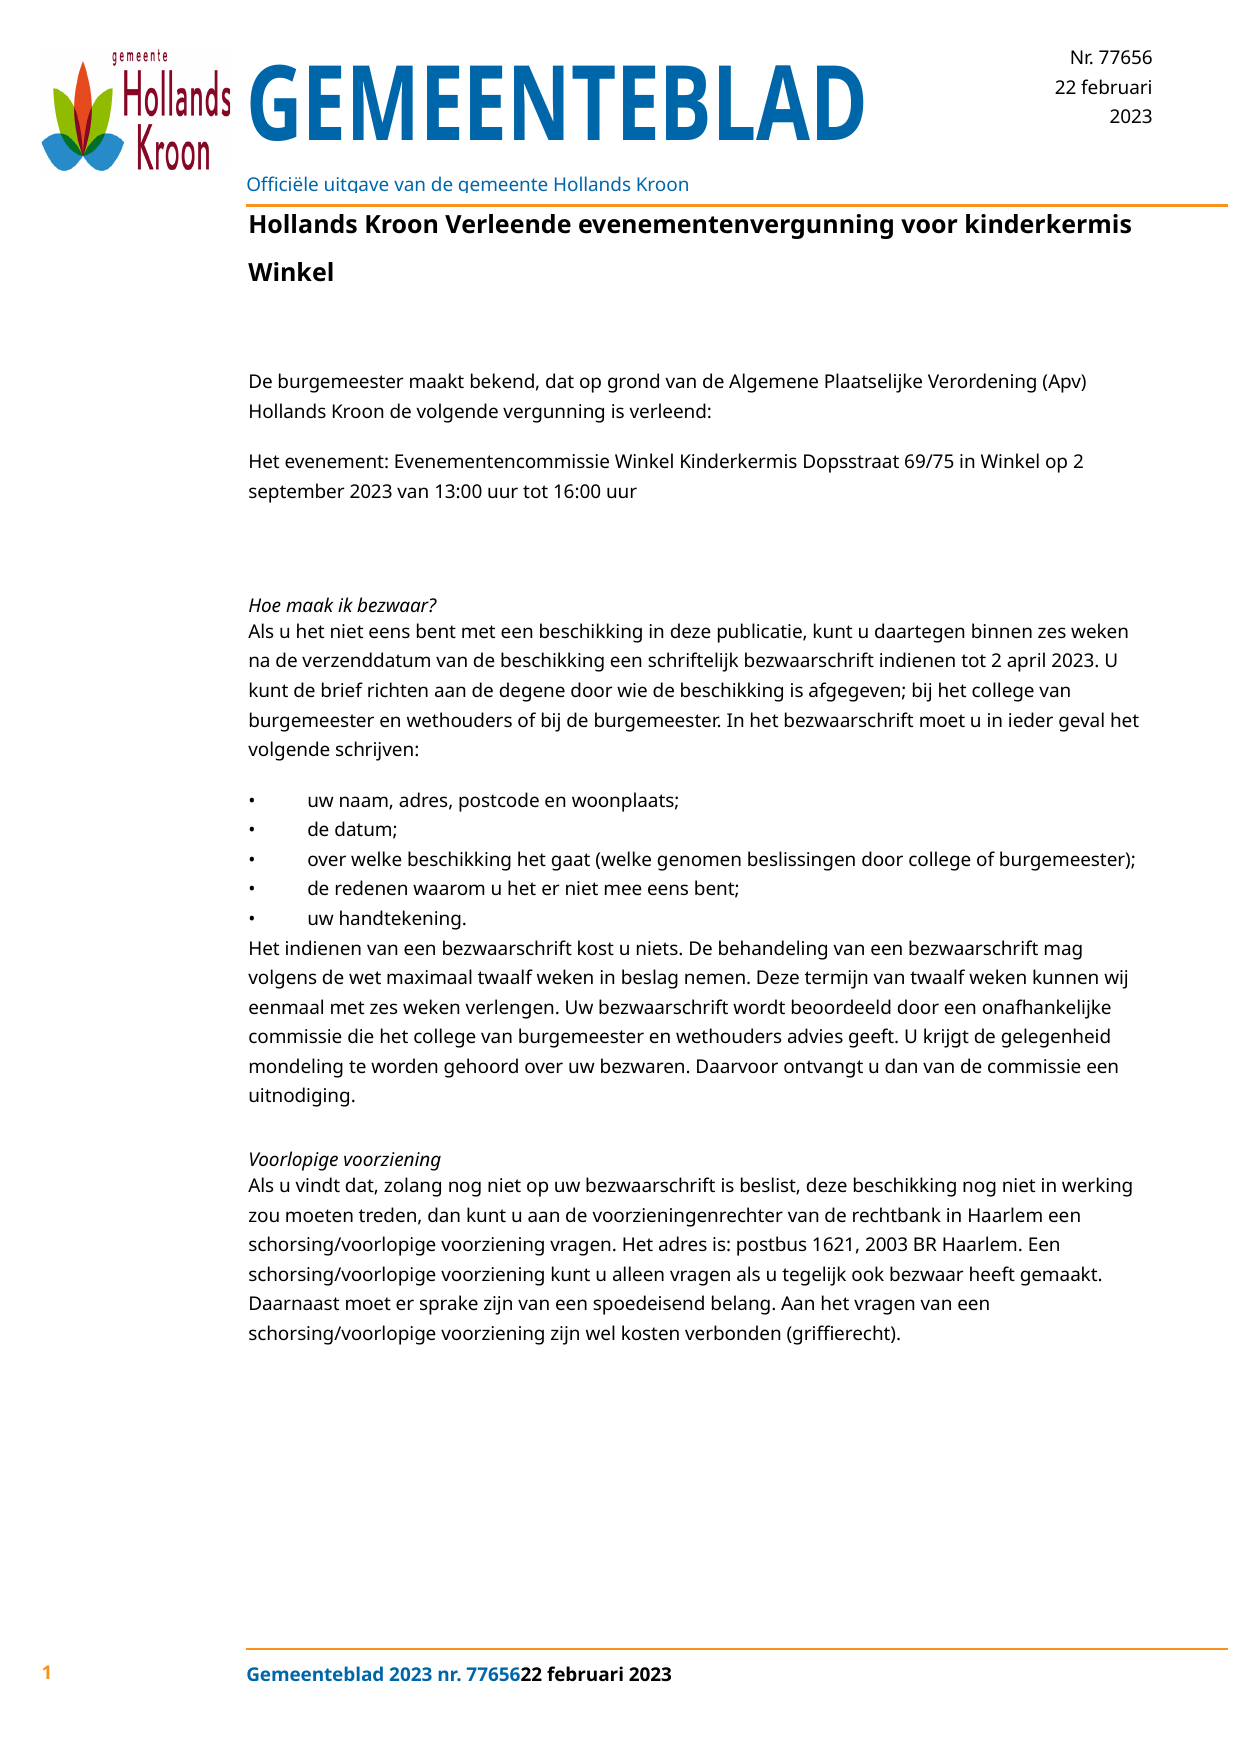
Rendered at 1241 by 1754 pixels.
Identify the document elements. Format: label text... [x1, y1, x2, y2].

list uw handtekening. [248, 905, 1152, 931]
text Als u vindt dat, zolang nog niet op uw bezwaarschrift is beslist, deze beschikking nog niet in werking zou moeten treden, dan kunt u aan de voorzieningenrechter van de rechtbank in Haarlem een schorsing/voorlopige voorziening vragen. Het adres is: postbus 1621, 2003 BR Haarlem. Een schorsing/voorlopige voorziening kunt u alleen vragen als u tegelijk ook bezwaar heeft gemaakt. Daarnaast moet er sprake zijn van een spoedeisend belang. Aan het vragen van een schorsing/voorlopige voorziening zijn wel kosten verbonden (griffierecht). [248, 1172, 1152, 1346]
text Hoe maak ik bezwaar? [248, 592, 1152, 618]
list de datum; [248, 816, 1152, 842]
picture [41, 47, 231, 172]
list de redenen waarom u het er niet mee eens bent; [248, 876, 1152, 901]
text Als u het niet eens bent met een beschikking in deze publicatie, kunt u daartegen binnen zes weken na de verzenddatum van de beschikking een schriftelijk bezwaarschrift indienen tot 2 april 2023. U kunt de brief richten aan de degene door wie de beschikking is afgegeven; bij het college van burgemeester en wethouders of bij de burgemeester. In het bezwaarschrift moet u in ieder geval het volgende schrijven: [248, 618, 1152, 762]
text Hollands Kroon Verleende evenementenvergunning voor kinderkermis Winkel [248, 207, 1152, 288]
text Het evenement: Evenementencommissie Winkel Kinderkermis Dopsstraat 69/75 in Winkel op 2 september 2023 van 13:00 uur tot 16:00 uur [248, 448, 1152, 504]
text Voorlopige voorziening [248, 1147, 1152, 1172]
list over welke beschikking het gaat (welke genomen beslissingen door college of burgemeester); [248, 846, 1152, 872]
text Het indienen van een bezwaarschrift kost u niets. De behandeling van een bezwaarschrift mag volgens de wet maximaal twaalf weken in beslag nemen. Deze termijn van twaalf weken kunnen wij eenmaal met zes weken verlengen. Uw bezwaarschrift wordt beoordeeld door een onafhankelijke commissie die het college van burgemeester en wethouders advies geeft. U krijgt de gelegenheid mondeling te worden gehoord over uw bezwaren. Daarvoor ontvangt u dan van de commissie een uitnodiging. [248, 935, 1152, 1108]
list uw naam, adres, postcode en woonplaats; [248, 787, 1152, 812]
text De burgemeester maakt bekend, dat op grond van de Algemene Plaatselijke Verordening (Apv) Hollands Kroon de volgende vergunning is verleend: [248, 368, 1152, 424]
